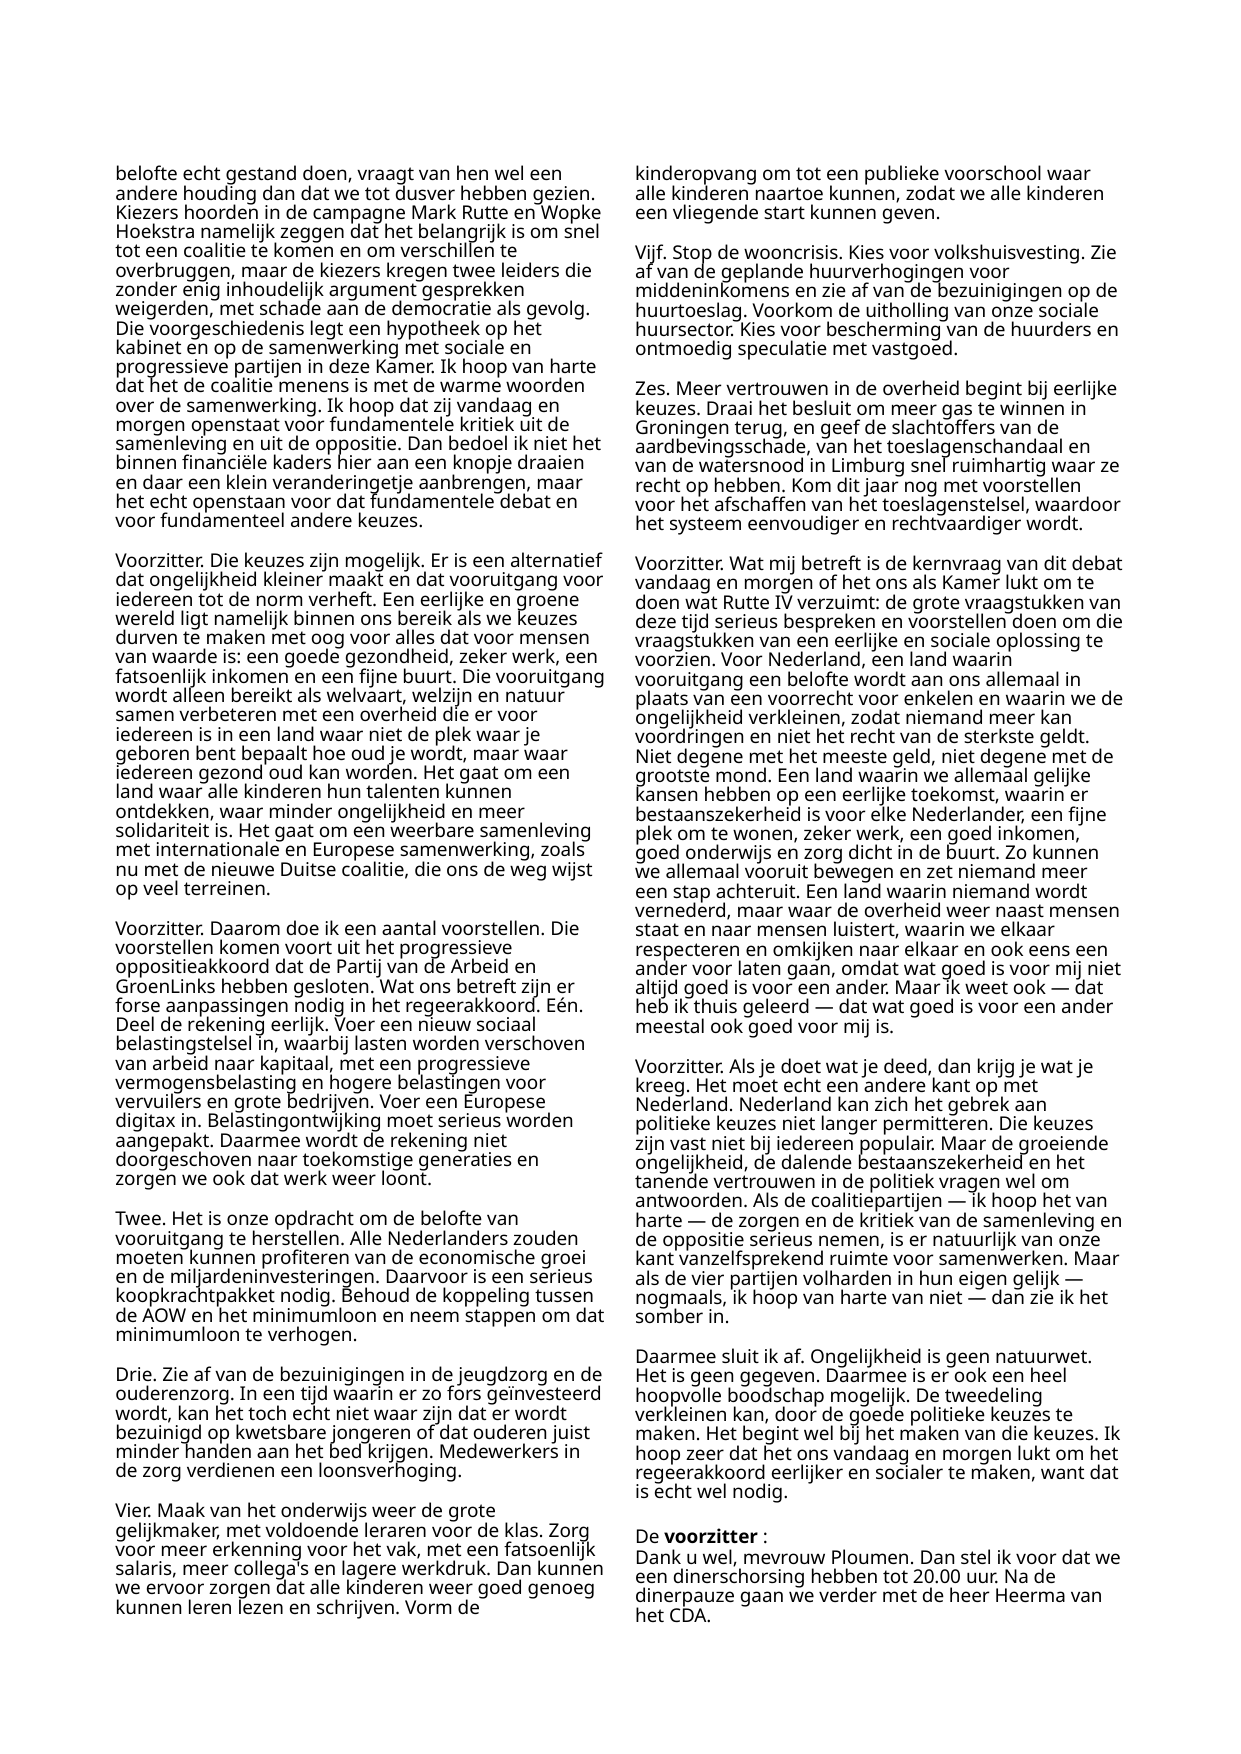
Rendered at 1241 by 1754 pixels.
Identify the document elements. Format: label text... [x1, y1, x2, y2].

text Dank u wel, mevrouw Ploumen. Dan stel ik voor dat we een dinerschorsing hebben tot 20.00 uur. Na de dinerpauze gaan we verder met de heer Heerma van het CDA. [635, 1549, 1125, 1626]
text Twee. Het is onze opdracht om de belofte van vooruitgang te herstellen. Alle Nederlanders zouden moeten kunnen profiteren van de economische groei en de miljardeninvesteringen. Daarvoor is een serieus koopkrachtpakket nodig. Behoud de koppeling tussen de AOW en het minimumloon en neem stappen om dat minimumloon te verhogen. [115, 1210, 605, 1345]
text Voorzitter. Die keuzes zijn mogelijk. Er is een alternatief dat ongelijkheid kleiner maakt en dat vooruitgang voor iedereen tot de norm verheft. Een eerlijke en groene wereld ligt namelijk binnen ons bereik als we keuzes durven te maken met oog voor alles dat voor mensen van waarde is: een goede gezondheid, zeker werk, een fatsoenlijk inkomen en een fijne buurt. Die vooruitgang wordt alleen bereikt als welvaart, welzijn en natuur samen verbeteren met een overheid die er voor iedereen is in een land waar niet de plek waar je geboren bent bepaalt hoe oud je wordt, maar waar iedereen gezond oud kan worden. Het gaat om een land waar alle kinderen hun talenten kunnen ontdekken, waar minder ongelijkheid en meer solidariteit is. Het gaat om een weerbare samenleving met internationale en Europese samenwerking, zoals nu met de nieuwe Duitse coalitie, die ons de weg wijst op veel terreinen. [115, 552, 605, 899]
text Voorzitter. Wat mij betreft is de kernvraag van dit debat vandaag en morgen of het ons als Kamer lukt om te doen wat Rutte IV verzuimt: de grote vraagstukken van deze tijd serieus bespreken en voorstellen doen om die vraagstukken van een eerlijke en sociale oplossing te voorzien. Voor Nederland, een land waarin vooruitgang een belofte wordt aan ons allemaal in plaats van een voorrecht voor enkelen en waarin we de ongelijkheid verkleinen, zodat niemand meer kan voordringen en niet het recht van de sterkste geldt. Niet degene met het meeste geld, niet degene met de grootste mond. Een land waarin we allemaal gelijke kansen hebben op een eerlijke toekomst, waarin er bestaanszekerheid is voor elke Nederlander, een fijne plek om te wonen, zeker werk, een goed inkomen, goed onderwijs en zorg dicht in de buurt. Zo kunnen we allemaal vooruit bewegen en zet niemand meer een stap achteruit. Een land waarin niemand wordt vernederd, maar waar de overheid weer naast mensen staat en naar mensen luistert, waarin we elkaar respecteren en omkijken naar elkaar en ook eens een ander voor laten gaan, omdat wat goed is voor mij niet altijd goed is voor een ander. Maar ik weet ook — dat heb ik thuis geleerd — dat wat goed is voor een ander meestal ook goed voor mij is. [635, 555, 1125, 1037]
text De voorzitter : [635, 1523, 1125, 1549]
text Drie. Zie af van de bezuinigingen in de jeugdzorg en de ouderenzorg. In een tijd waarin er zo fors geïnvesteerd wordt, kan het toch echt niet waar zijn dat er wordt bezuinigd op kwetsbare jongeren of dat ouderen juist minder handen aan het bed krijgen. Medewerkers in de zorg verdienen een loonsverhoging. [115, 1366, 605, 1482]
text Vijf. Stop de wooncrisis. Kies voor volkshuisvesting. Zie af van de geplande huurverhogingen voor middeninkomens en zie af van de bezuinigingen op de huurtoeslag. Voorkom de uitholling van onze sociale huursector. Kies voor bescherming van de huurders en ontmoedig speculatie met vastgoed. [635, 244, 1125, 359]
text Voorzitter. Daarom doe ik een aantal voorstellen. Die voorstellen komen voort uit het progressieve oppositieakkoord dat de Partij van de Arbeid en GroenLinks hebben gesloten. Wat ons betreft zijn er forse aanpassingen nodig in het regeerakkoord. Eén. Deel de rekening eerlijk. Voer een nieuw sociaal belastingstelsel in, waarbij lasten worden verschoven van arbeid naar kapitaal, met een progressieve vermogensbelasting en hogere belastingen voor vervuilers en grote bedrijven. Voer een Europese digitax in. Belastingontwijking moet serieus worden aangepakt. Daarmee wordt de rekening niet doorgeschoven naar toekomstige generaties en zorgen we ook dat werk weer loont. [115, 920, 605, 1189]
text Vier. Maak van het onderwijs weer de grote gelijkmaker, met voldoende leraren voor de klas. Zorg voor meer erkenning voor het vak, met een fatsoenlijk salaris, meer collega's en lagere werkdruk. Dan kunnen we ervoor zorgen dat alle kinderen weer goed genoeg kunnen leren lezen en schrijven. Vorm de [115, 1502, 605, 1618]
text kinderopvang om tot een publieke voorschool waar alle kinderen naartoe kunnen, zodat we alle kinderen een vliegende start kunnen geven. [635, 165, 1125, 223]
text belofte echt gestand doen, vraagt van hen wel een andere houding dan dat we tot dusver hebben gezien. Kiezers hoorden in de campagne Mark Rutte en Wopke Hoekstra namelijk zeggen dat het belangrijk is om snel tot een coalitie te komen en om verschillen te overbruggen, maar de kiezers kregen twee leiders die zonder enig inhoudelijk argument gesprekken weigerden, met schade aan de democratie als gevolg. Die voorgeschiedenis legt een hypotheek op het kabinet en op de samenwerking met sociale en progressieve partijen in deze Kamer. Ik hoop van harte dat het de coalitie menens is met de warme woorden over de samenwerking. Ik hoop dat zij vandaag en morgen openstaat voor fundamentele kritiek uit de samenleving en uit de oppositie. Dan bedoel ik niet het binnen financiële kaders hier aan een knopje draaien en daar een klein veranderingetje aanbrengen, maar het echt openstaan voor dat fundamentele debat en voor fundamenteel andere keuzes. [115, 165, 605, 531]
text Zes. Meer vertrouwen in de overheid begint bij eerlijke keuzes. Draai het besluit om meer gas te winnen in Groningen terug, en geef de slachtoffers van de aardbevingsschade, van het toeslagenschandaal en van de watersnood in Limburg snel ruimhartig waar ze recht op hebben. Kom dit jaar nog met voorstellen voor het afschaffen van het toeslagenstelsel, waardoor het systeem eenvoudiger en rechtvaardiger wordt. [635, 380, 1125, 534]
text Voorzitter. Als je doet wat je deed, dan krijg je wat je kreeg. Het moet echt een andere kant op met Nederland. Nederland kan zich het gebrek aan politieke keuzes niet langer permitteren. Die keuzes zijn vast niet bij iedereen populair. Maar de groeiende ongelijkheid, de dalende bestaanszekerheid en het tanende vertrouwen in de politiek vragen wel om antwoorden. Als de coalitiepartijen — ik hoop het van harte — de zorgen en de kritiek van de samenleving en de oppositie serieus nemen, is er natuurlijk van onze kant vanzelfsprekend ruimte voor samenwerken. Maar als de vier partijen volharden in hun eigen gelijk — nogmaals, ik hoop van harte van niet — dan zie ik het somber in. [635, 1058, 1125, 1327]
text Daarmee sluit ik af. Ongelijkheid is geen natuurwet. Het is geen gegeven. Daarmee is er ook een heel hoopvolle boodschap mogelijk. De tweedeling verkleinen kan, door de goede politieke keuzes te maken. Het begint wel bij het maken van die keuzes. Ik hoop zeer dat het ons vandaag en morgen lukt om het regeerakkoord eerlijker en socialer te maken, want dat is echt wel nodig. [635, 1348, 1125, 1502]
